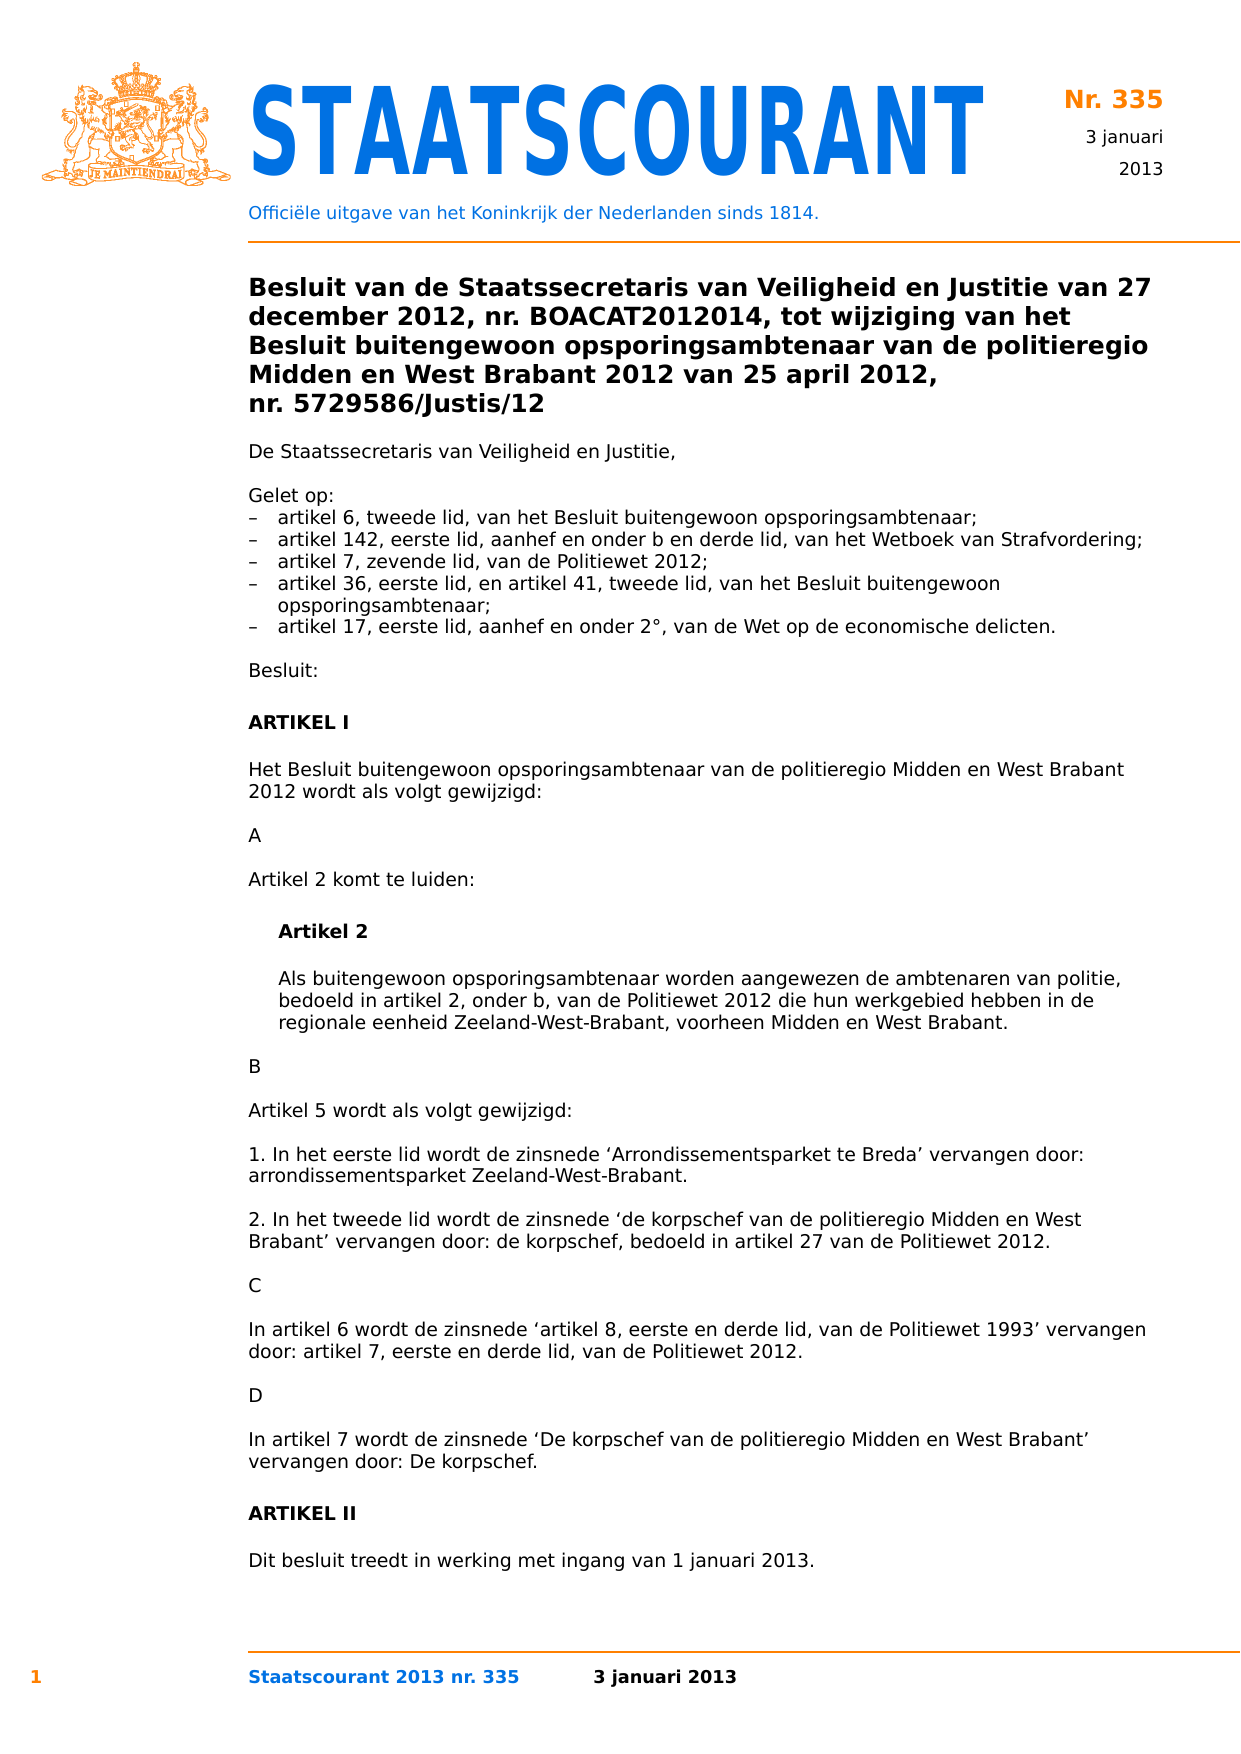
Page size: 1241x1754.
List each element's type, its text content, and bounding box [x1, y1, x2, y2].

text – artikel 17, eerste lid, aanhef en onder 2°, van de Wet op de economische delicten. [248, 616, 1163, 638]
subtitle Artikel 2 [278, 921, 1163, 943]
text In artikel 7 wordt de zinsnede ‘De korpschef van de politieregio Midden en West Brabant’ vervangen door: De korpschef. [248, 1429, 1163, 1473]
table_header STAATSCOURANT [248, 62, 998, 203]
text D [248, 1385, 1163, 1407]
text – artikel 142, eerste lid, aanhef en onder b en derde lid, van het Wetboek van Strafvordering; [248, 528, 1163, 551]
text In artikel 6 wordt de zinsnede ‘artikel 8, eerste en derde lid, van de Politiewet 1993’ vervangen door: artikel 7, eerste en derde lid, van de Politiewet 2012. [248, 1319, 1163, 1363]
table_cell 2013 [998, 153, 1240, 203]
table_cell Officiële uitgave van het Koninkrijk der Nederlanden sinds 1814. [248, 203, 1240, 241]
text – artikel 6, tweede lid, van het Besluit buitengewoon opsporingsambtenaar; [248, 507, 1163, 528]
table_header Nr. 335 [998, 62, 1240, 121]
subtitle ARTIKEL II [248, 1503, 1163, 1524]
text Besluit: [248, 660, 1163, 682]
text C [248, 1275, 1163, 1297]
text Het Besluit buitengewoon opsporingsambtenaar van de politieregio Midden en West Brabant 2012 wordt als volgt gewijzigd: [248, 759, 1163, 803]
text De Staatssecretaris van Veiligheid en Justitie, [248, 441, 1163, 463]
text 1. In het eerste lid wordt de zinsnede ‘Arrondissementsparket te Breda’ vervangen door: arrondissementsparket Zeeland-West-Brabant. [248, 1143, 1163, 1187]
text – artikel 7, zevende lid, van de Politiewet 2012; [248, 551, 1163, 572]
text Artikel 2 komt te luiden: [248, 869, 1163, 891]
text Gelet op: [248, 484, 1163, 507]
text B [248, 1056, 1163, 1078]
subtitle Besluit van de Staatssecretaris van Veiligheid en Justitie van 27 december 2012, nr. BOACAT2012014, tot wijziging van het Besluit buitengewoon opsporingsambtenaar van de politieregio Midden en West Brabant 2012 van 25 april 2012, nr. 5729586/Justis/12 [248, 273, 1163, 419]
text Dit besluit treedt in werking met ingang van 1 januari 2013. [248, 1549, 1163, 1572]
text Artikel 5 wordt als volgt gewijzigd: [248, 1099, 1163, 1122]
table_header [25, 62, 248, 241]
text Als buitengewoon opsporingsambtenaar worden aangewezen de ambtenaren van politie, bedoeld in artikel 2, onder b, van de Politiewet 2012 die hun werkgebied hebben in de regionale eenheid Zeeland-West-Brabant, voorheen Midden en West Brabant. [278, 968, 1163, 1034]
table_cell 3 januari [998, 121, 1240, 153]
text – artikel 36, eerste lid, en artikel 41, tweede lid, van het Besluit buitengewoon opsporingsambtenaar; [248, 572, 1163, 616]
text A [248, 825, 1163, 847]
picture [41, 62, 231, 186]
text 2. In het tweede lid wordt de zinsnede ‘de korpschef van de politieregio Midden en West Brabant’ vervangen door: de korpschef, bedoeld in artikel 27 van de Politiewet 2012. [248, 1209, 1163, 1253]
subtitle ARTIKEL I [248, 712, 1163, 734]
